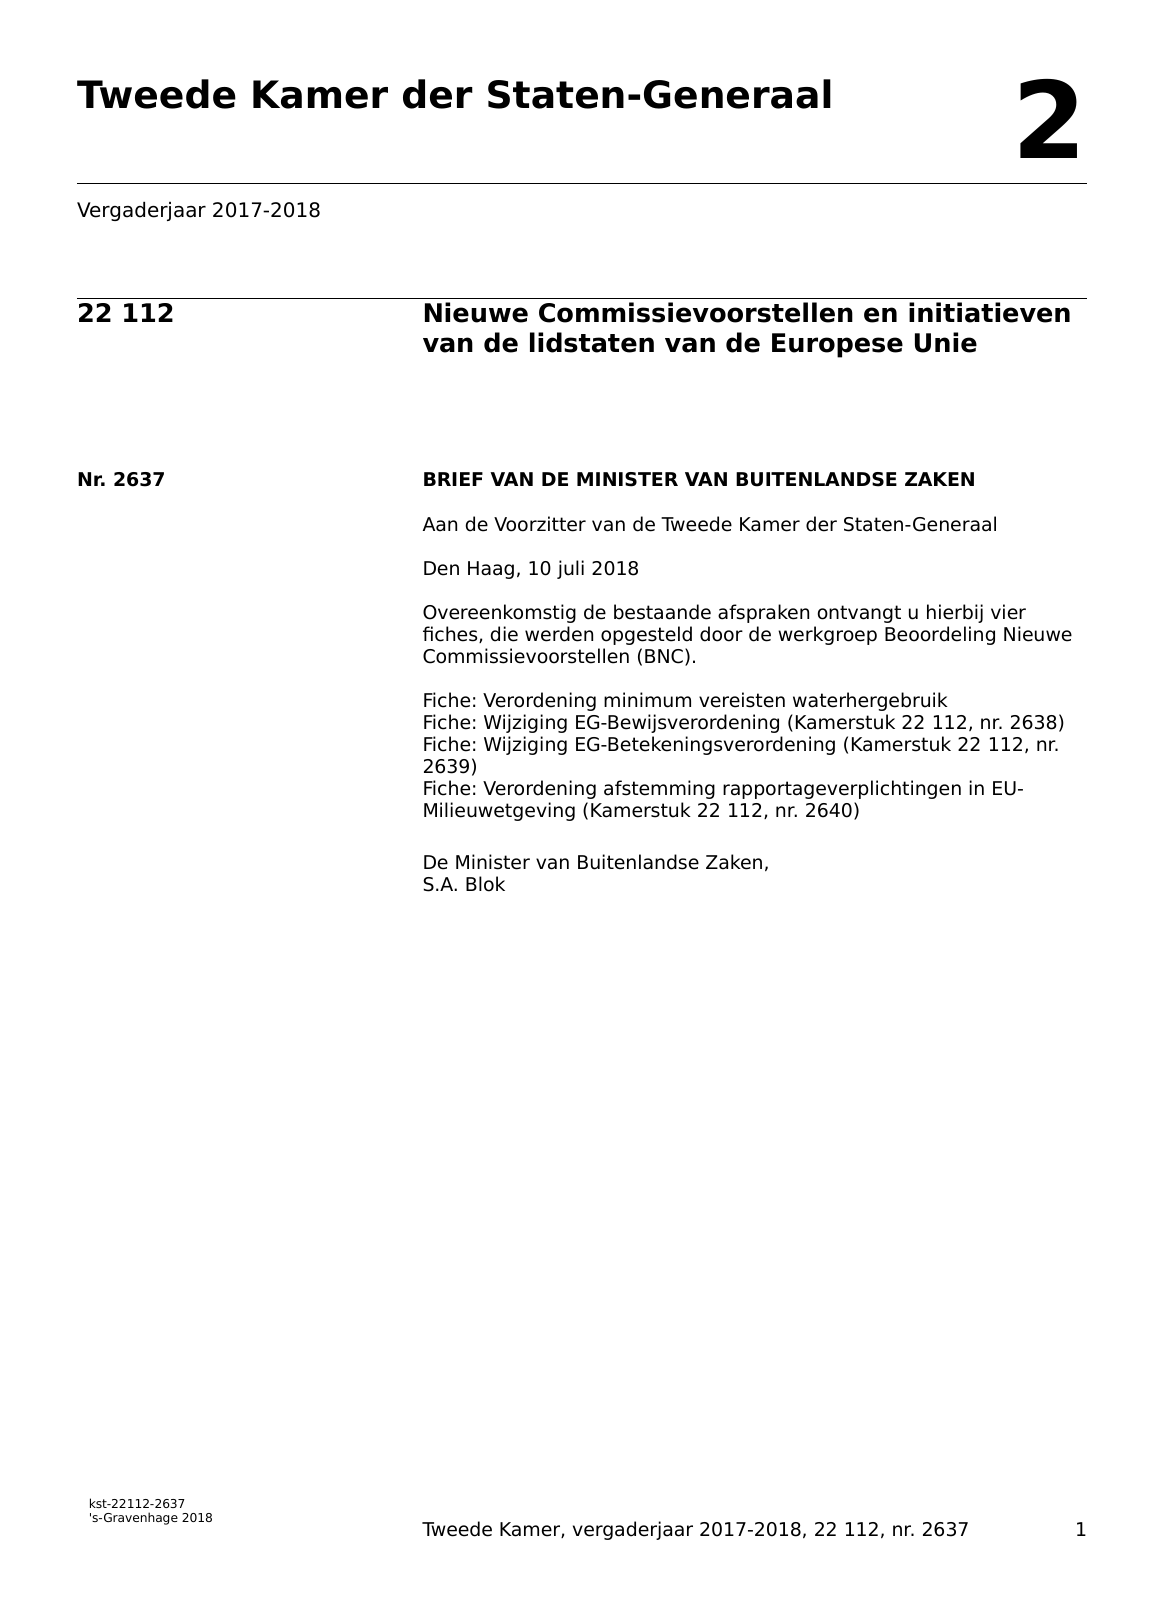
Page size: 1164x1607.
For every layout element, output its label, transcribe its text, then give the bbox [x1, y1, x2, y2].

text kst-22112-2637 [88, 1497, 323, 1511]
text Fiche: Verordening minimum vereisten waterhergebruik [422, 690, 1087, 712]
subtitle Nr. 2637 BRIEF VAN DE MINISTER VAN BUITENLANDSE ZAKEN [77, 469, 1087, 491]
text 's-Gravenhage 2018 [88, 1511, 323, 1525]
text Aan de Voorzitter van de Tweede Kamer der Staten-Generaal [422, 513, 1087, 536]
text Fiche: Wijziging EG-Betekeningsverordening (Kamerstuk 22 112, nr. 2639) [422, 734, 1087, 778]
text Fiche: Wijziging EG-Bewijsverordening (Kamerstuk 22 112, nr. 2638) [422, 712, 1087, 734]
text De Minister van Buitenlandse Zaken, S.A. Blok [422, 852, 1087, 896]
table_header 2 [886, 59, 1087, 183]
text Fiche: Verordening afstemming rapportageverplichtingen in EU-Milieuwetgeving (Kamerstuk 22 112, nr. 2640) [422, 778, 1087, 822]
subtitle 22 112 Nieuwe Commissievoorstellen en initiatieven van de lidstaten van de Europese Unie [77, 299, 1087, 358]
table_header Tweede Kamer der Staten-Generaal [77, 59, 886, 183]
text Overeenkomstig de bestaande afspraken ontvangt u hierbij vier fiches, die werden opgesteld door de werkgroep Beoordeling Nieuwe Commissievoorstellen (BNC). [422, 602, 1087, 668]
table_cell Vergaderjaar 2017-2018 [77, 184, 1087, 298]
text Den Haag, 10 juli 2018 [422, 558, 1087, 580]
